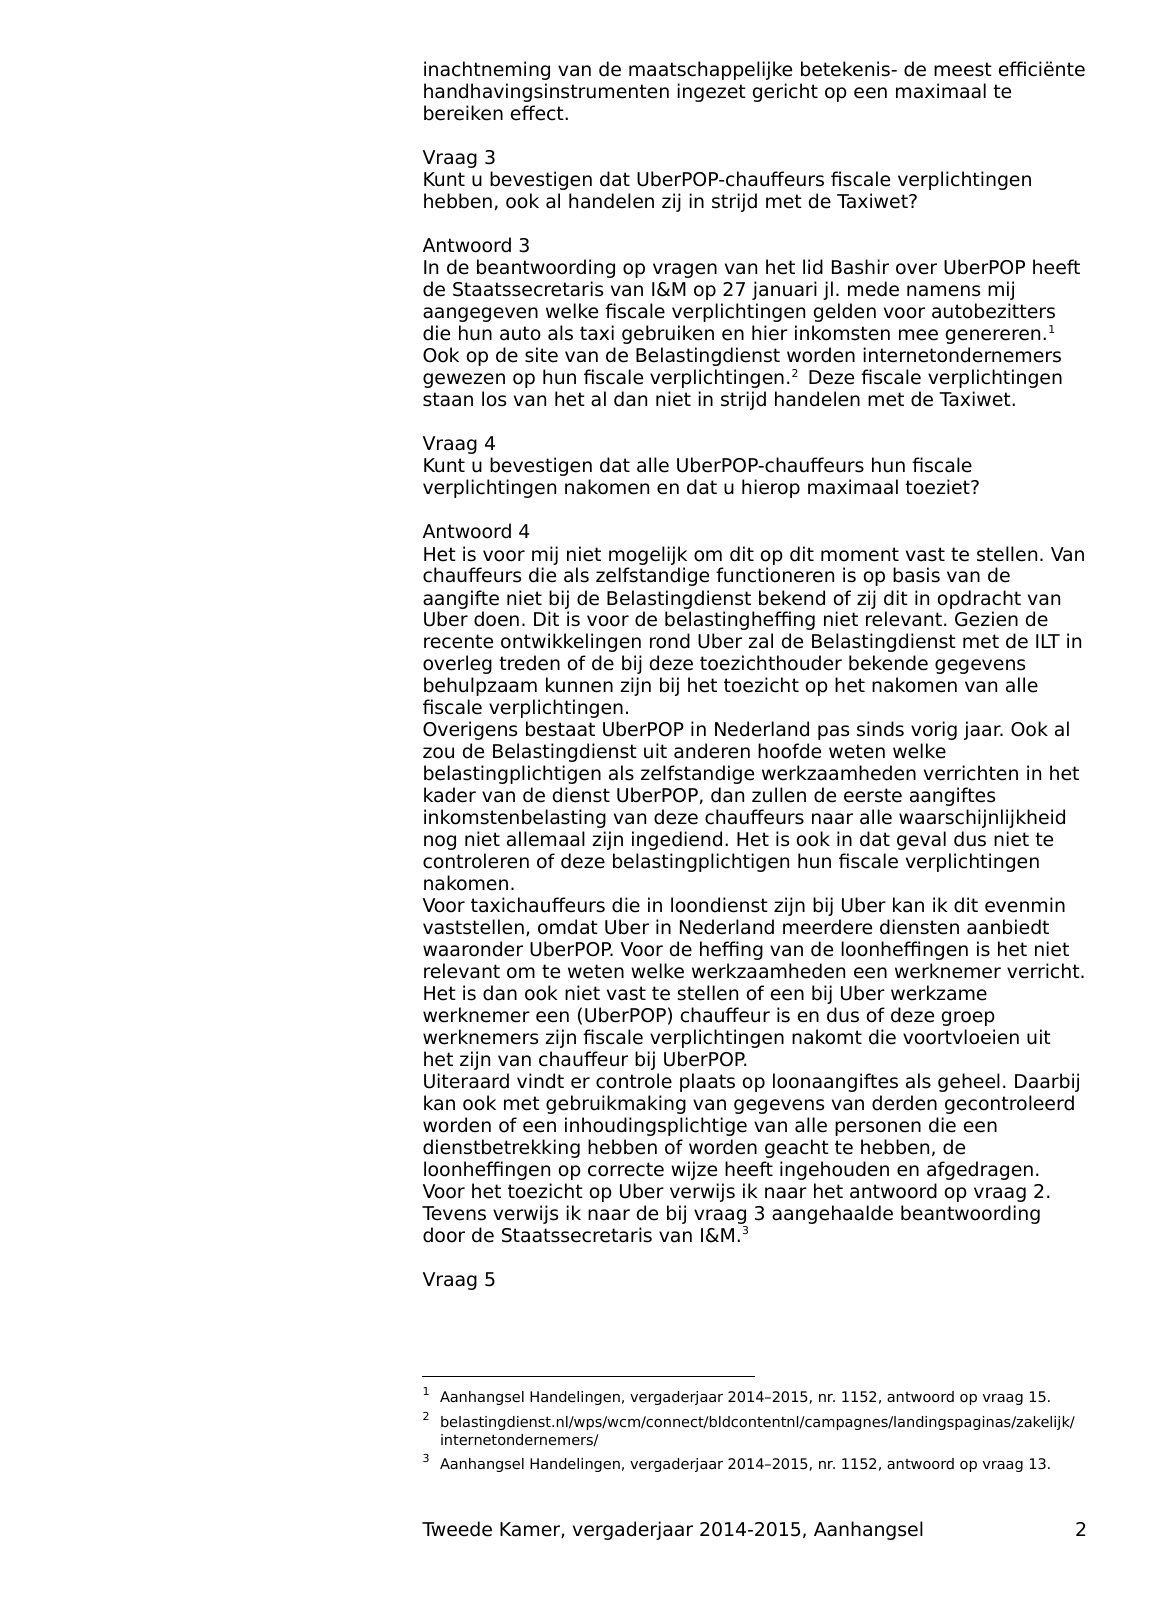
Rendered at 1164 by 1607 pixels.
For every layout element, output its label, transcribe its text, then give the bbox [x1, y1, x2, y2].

text Kunt u bevestigen dat alle UberPOP-chauffeurs hun fiscale verplichtingen nakomen en dat u hierop maximaal toeziet? [422, 455, 1087, 499]
text In de beantwoording op vragen van het lid Bashir over UberPOP heeft de Staatssecretaris van I&M op 27 januari jl. mede namens mij aangegeven welke fiscale verplichtingen gelden voor autobezitters die hun auto als taxi gebruiken en hier inkomsten mee genereren. Ook op de site van de Belastingdienst worden internetondernemers gewezen op hun fiscale verplichtingen. Deze fiscale verplichtingen staan los van het al dan niet in strijd handelen met de Taxiwet. [422, 257, 1087, 411]
text Het is voor mij niet mogelijk om dit op dit moment vast te stellen. Van chauffeurs die als zelfstandige functioneren is op basis van de aangifte niet bij de Belastingdienst bekend of zij dit in opdracht van Uber doen. Dit is voor de belastingheffing niet relevant. Gezien de recente ontwikkelingen rond Uber zal de Belastingdienst met de ILT in overleg treden of de bij deze toezichthouder bekende gegevens behulpzaam kunnen zijn bij het toezicht op het nakomen van alle fiscale verplichtingen. [422, 543, 1087, 719]
text Antwoord 4 [422, 521, 1087, 543]
text Aanhangsel Handelingen, vergaderjaar 2014–2015, nr. 1152, antwoord op vraag 15. [422, 1385, 1087, 1407]
text Aanhangsel Handelingen, vergaderjaar 2014–2015, nr. 1152, antwoord op vraag 13. [422, 1452, 1087, 1474]
text inachtneming van de maatschappelijke betekenis- de meest efficiënte handhavingsinstrumenten ingezet gericht op een maximaal te bereiken effect. [422, 59, 1087, 125]
text Antwoord 3 [422, 235, 1087, 257]
text Vraag 3 [422, 147, 1087, 169]
text Uiteraard vindt er controle plaats op loonaangiftes als geheel. Daarbij kan ook met gebruikmaking van gegevens van derden gecontroleerd worden of een inhoudingsplichtige van alle personen die een dienstbetrekking hebben of worden geacht te hebben, de loonheffingen op correcte wijze heeft ingehouden en afgedragen. [422, 1071, 1087, 1181]
text Overigens bestaat UberPOP in Nederland pas sinds vorig jaar. Ook al zou de Belastingdienst uit anderen hoofde weten welke belastingplichtigen als zelfstandige werkzaamheden verrichten in het kader van de dienst UberPOP, dan zullen de eerste aangiftes inkomstenbelasting van deze chauffeurs naar alle waarschijnlijkheid nog niet allemaal zijn ingediend. Het is ook in dat geval dus niet te controleren of deze belastingplichtigen hun fiscale verplichtingen nakomen. [422, 719, 1087, 895]
text Kunt u bevestigen dat UberPOP-chauffeurs fiscale verplichtingen hebben, ook al handelen zij in strijd met de Taxiwet? [422, 169, 1087, 213]
text Voor het toezicht op Uber verwijs ik naar het antwoord op vraag 2. Tevens verwijs ik naar de bij vraag 3 aangehaalde beantwoording door de Staatssecretaris van I&M. [422, 1181, 1087, 1247]
text Vraag 5 [422, 1269, 1087, 1291]
text Voor taxichauffeurs die in loondienst zijn bij Uber kan ik dit evenmin vaststellen, omdat Uber in Nederland meerdere diensten aanbiedt waaronder UberPOP. Voor de heffing van de loonheffingen is het niet relevant om te weten welke werkzaamheden een werknemer verricht. Het is dan ook niet vast te stellen of een bij Uber werkzame werknemer een (UberPOP) chauffeur is en dus of deze groep werknemers zijn fiscale verplichtingen nakomt die voortvloeien uit het zijn van chauffeur bij UberPOP. [422, 895, 1087, 1071]
text belastingdienst.nl/wps/wcm/connect/bldcontentnl/campagnes/landingspaginas/zakelijk/internetondernemers/ [422, 1410, 1087, 1449]
text Vraag 4 [422, 433, 1087, 455]
